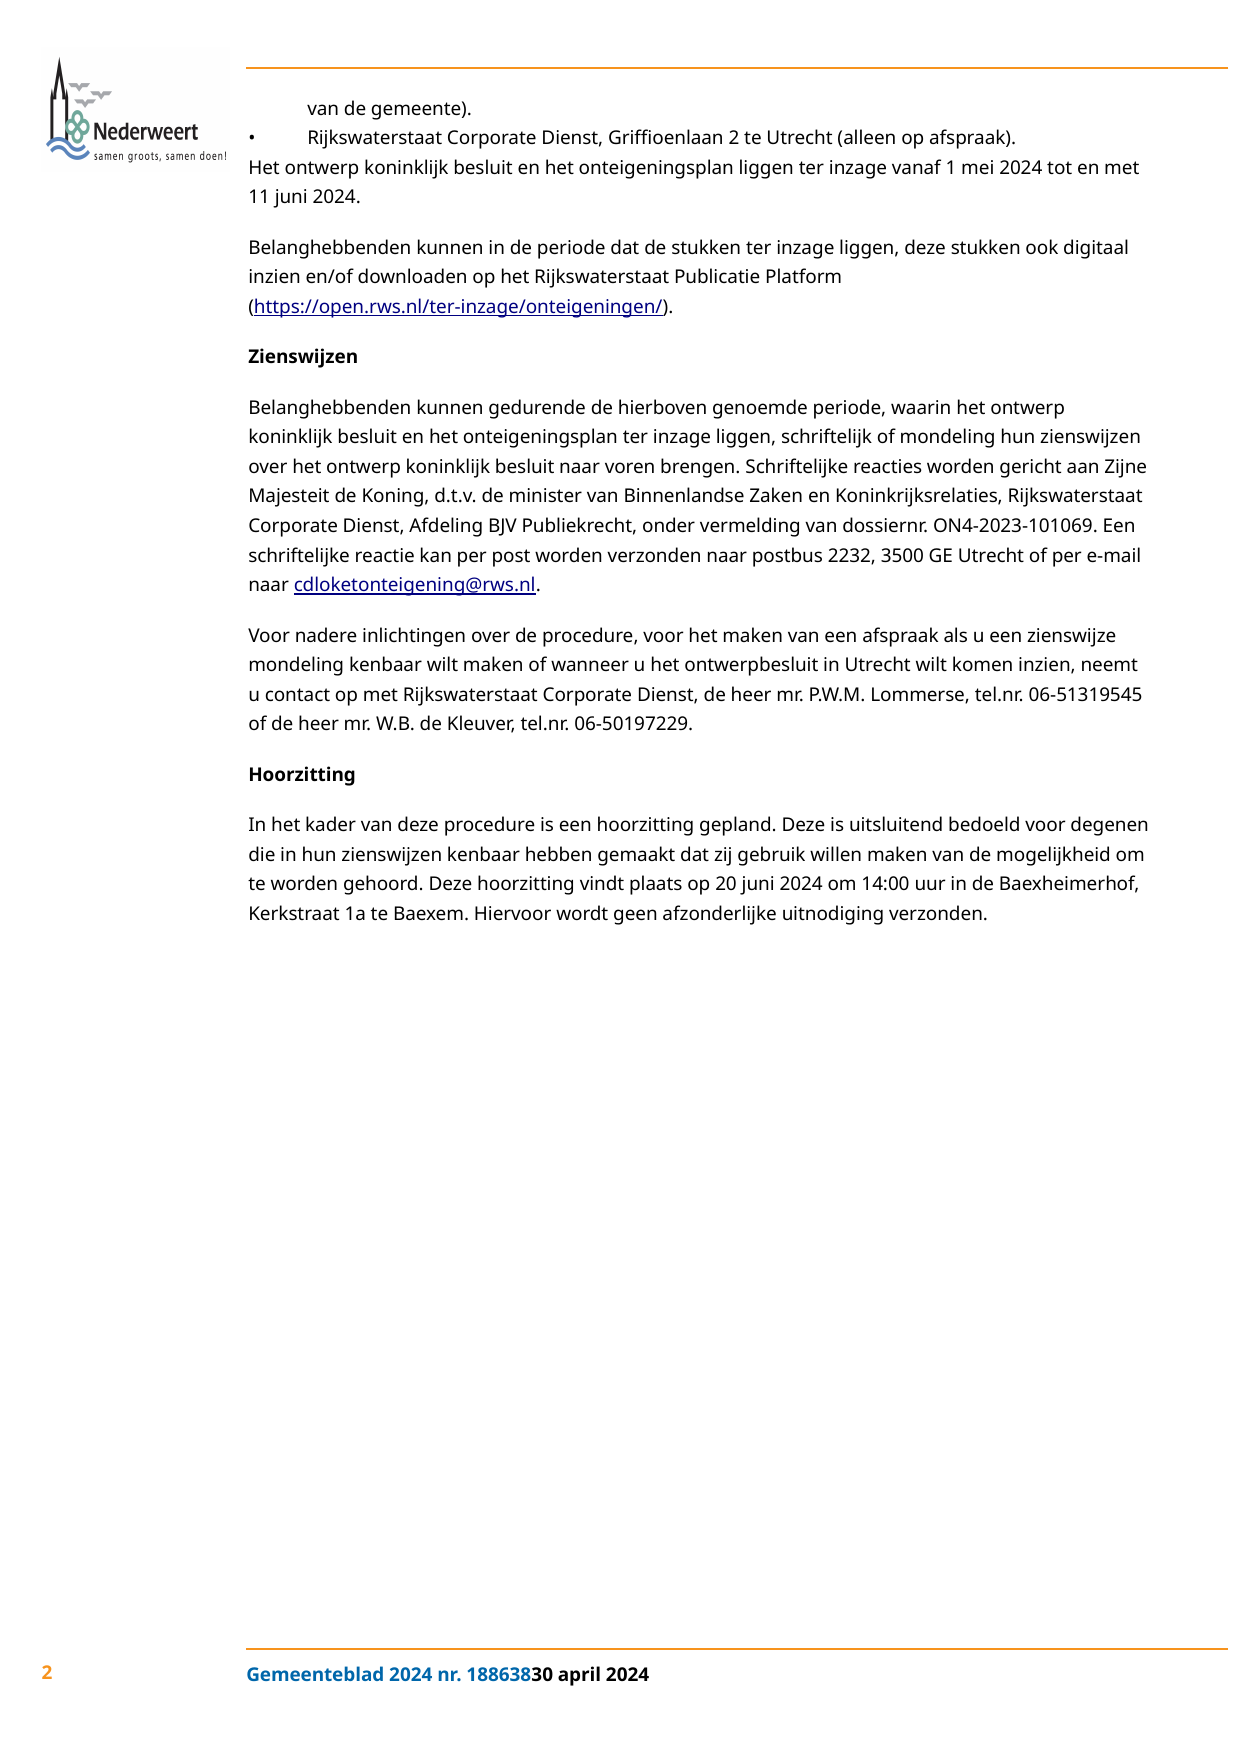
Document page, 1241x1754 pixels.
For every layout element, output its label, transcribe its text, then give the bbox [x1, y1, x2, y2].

list Rijkswaterstaat Corporate Dienst, Griffioenlaan 2 te Utrecht (alleen op afspraak). [248, 124, 1152, 150]
text Hoorzitting [248, 761, 1152, 787]
text Het ontwerp koninklijk besluit en het onteigeningsplan liggen ter inzage vanaf 1 mei 2024 tot en met 11 juni 2024. [248, 154, 1152, 209]
picture [41, 47, 231, 172]
text Voor nadere inlichtingen over de procedure, voor het maken van een afspraak als u een zienswijze mondeling kenbaar wilt maken of wanneer u het ontwerpbesluit in Utrecht wilt komen inzien, neemt u contact op met Rijkswaterstaat Corporate Dienst, de heer mr. P.W.M. Lommerse, tel.nr. 06-51319545 of de heer mr. W.B. de Kleuver, tel.nr. 06-50197229. [248, 622, 1152, 736]
text Zienswijzen [248, 343, 1152, 369]
text Belanghebbenden kunnen in de periode dat de stukken ter inzage liggen, deze stukken ook digitaal inzien en/of downloaden op het Rijkswaterstaat Publicatie Platform (https://open.rws.nl/ter-inzage/onteigeningen/). [248, 234, 1152, 319]
text Belanghebbenden kunnen gedurende de hierboven genoemde periode, waarin het ontwerp koninklijk besluit en het onteigeningsplan ter inzage liggen, schriftelijk of mondeling hun zienswijzen over het ontwerp koninklijk besluit naar voren brengen. Schriftelijke reacties worden gericht aan Zijne Majesteit de Koning, d.t.v. de minister van Binnenlandse Zaken en Koninkrijksrelaties, Rijkswaterstaat Corporate Dienst, Afdeling BJV Publiekrecht, onder vermelding van dossiernr. ON4-2023-101069. Een schriftelijke reactie kan per post worden verzonden naar postbus 2232, 3500 GE Utrecht of per e-mail naar cdloketonteigening@rws.nl. [248, 394, 1152, 597]
text In het kader van deze procedure is een hoorzitting gepland. Deze is uitsluitend bedoeld voor degenen die in hun zienswijzen kenbaar hebben gemaakt dat zij gebruik willen maken van de mogelijkheid om te worden gehoord. Deze hoorzitting vindt plaats op 20 juni 2024 om 14:00 uur in de Baexheimerhof, Kerkstraat 1a te Baexem. Hiervoor wordt geen afzonderlijke uitnodiging verzonden. [248, 811, 1152, 926]
list van de gemeente). [248, 95, 1152, 121]
